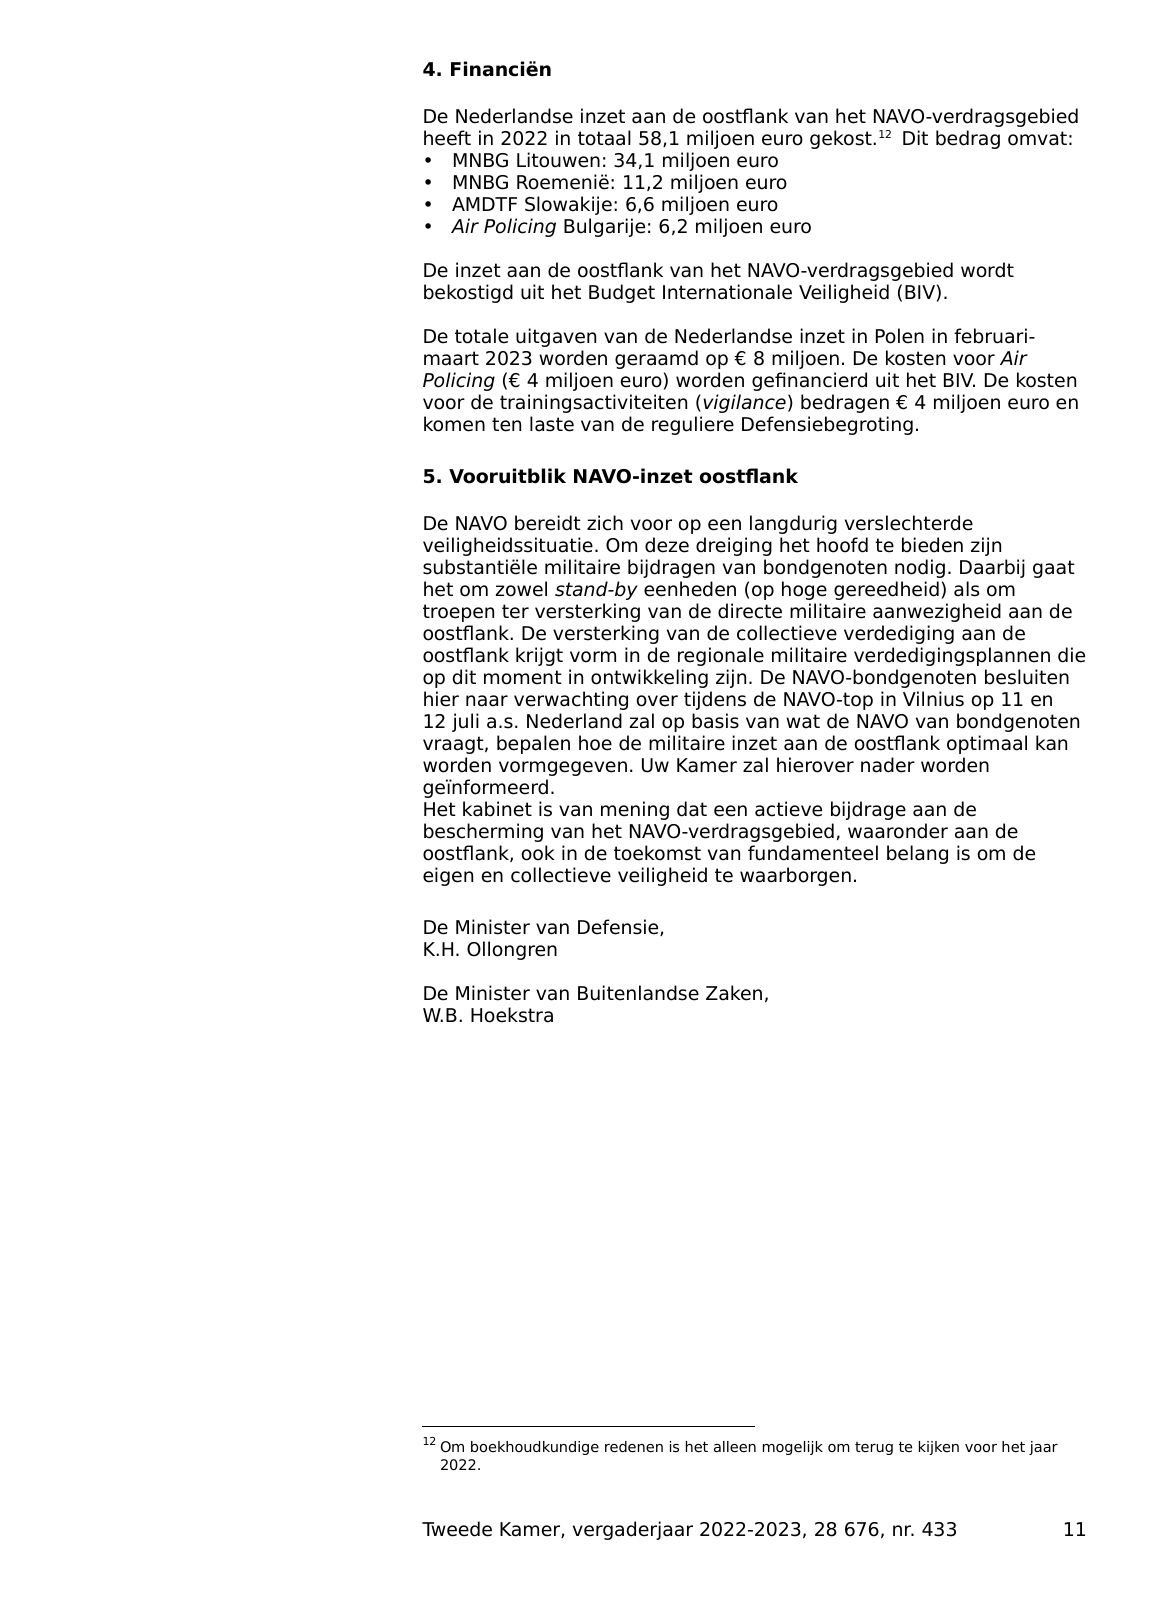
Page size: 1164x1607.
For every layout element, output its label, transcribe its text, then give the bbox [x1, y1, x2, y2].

text De inzet aan de oostflank van het NAVO-verdragsgebied wordt bekostigd uit het Budget Internationale Veiligheid (BIV). [422, 260, 1087, 304]
text • Air Policing Bulgarije: 6,2 miljoen euro [422, 216, 1087, 238]
text • AMDTF Slowakije: 6,6 miljoen euro [422, 194, 1087, 216]
text De Minister van Buitenlandse Zaken, W.B. Hoekstra [422, 983, 1087, 1027]
text Om boekhoudkundige redenen is het alleen mogelijk om terug te kijken voor het jaar 2022. [422, 1435, 1087, 1474]
text De Minister van Defensie, K.H. Ollongren [422, 917, 1087, 961]
text De totale uitgaven van de Nederlandse inzet in Polen in februari-maart 2023 worden geraamd op € 8 miljoen. De kosten voor Air Policing (€ 4 miljoen euro) worden gefinancierd uit het BIV. De kosten voor de trainingsactiviteiten (vigilance) bedragen € 4 miljoen euro en komen ten laste van de reguliere Defensiebegroting. [422, 326, 1087, 436]
text De NAVO bereidt zich voor op een langdurig verslechterde veiligheidssituatie. Om deze dreiging het hoofd te bieden zijn substantiële militaire bijdragen van bondgenoten nodig. Daarbij gaat het om zowel stand-by eenheden (op hoge gereedheid) als om troepen ter versterking van de directe militaire aanwezigheid aan de oostflank. De versterking van de collectieve verdediging aan de oostflank krijgt vorm in de regionale militaire verdedigingsplannen die op dit moment in ontwikkeling zijn. De NAVO-bondgenoten besluiten hier naar verwachting over tijdens de NAVO-top in Vilnius op 11 en 12 juli a.s. Nederland zal op basis van wat de NAVO van bondgenoten vraagt, bepalen hoe de militaire inzet aan de oostflank optimaal kan worden vormgegeven. Uw Kamer zal hierover nader worden geïnformeerd. [422, 513, 1087, 799]
subtitle 4. Financiën [422, 59, 1087, 81]
text De Nederlandse inzet aan de oostflank van het NAVO-verdragsgebied heeft in 2022 in totaal 58,1 miljoen euro gekost. Dit bedrag omvat: [422, 106, 1087, 150]
text • MNBG Roemenië: 11,2 miljoen euro [422, 172, 1087, 194]
text • MNBG Litouwen: 34,1 miljoen euro [422, 150, 1087, 172]
subtitle 5. Vooruitblik NAVO-inzet oostflank [422, 466, 1087, 488]
text Het kabinet is van mening dat een actieve bijdrage aan de bescherming van het NAVO-verdragsgebied, waaronder aan de oostflank, ook in de toekomst van fundamenteel belang is om de eigen en collectieve veiligheid te waarborgen. [422, 799, 1087, 887]
